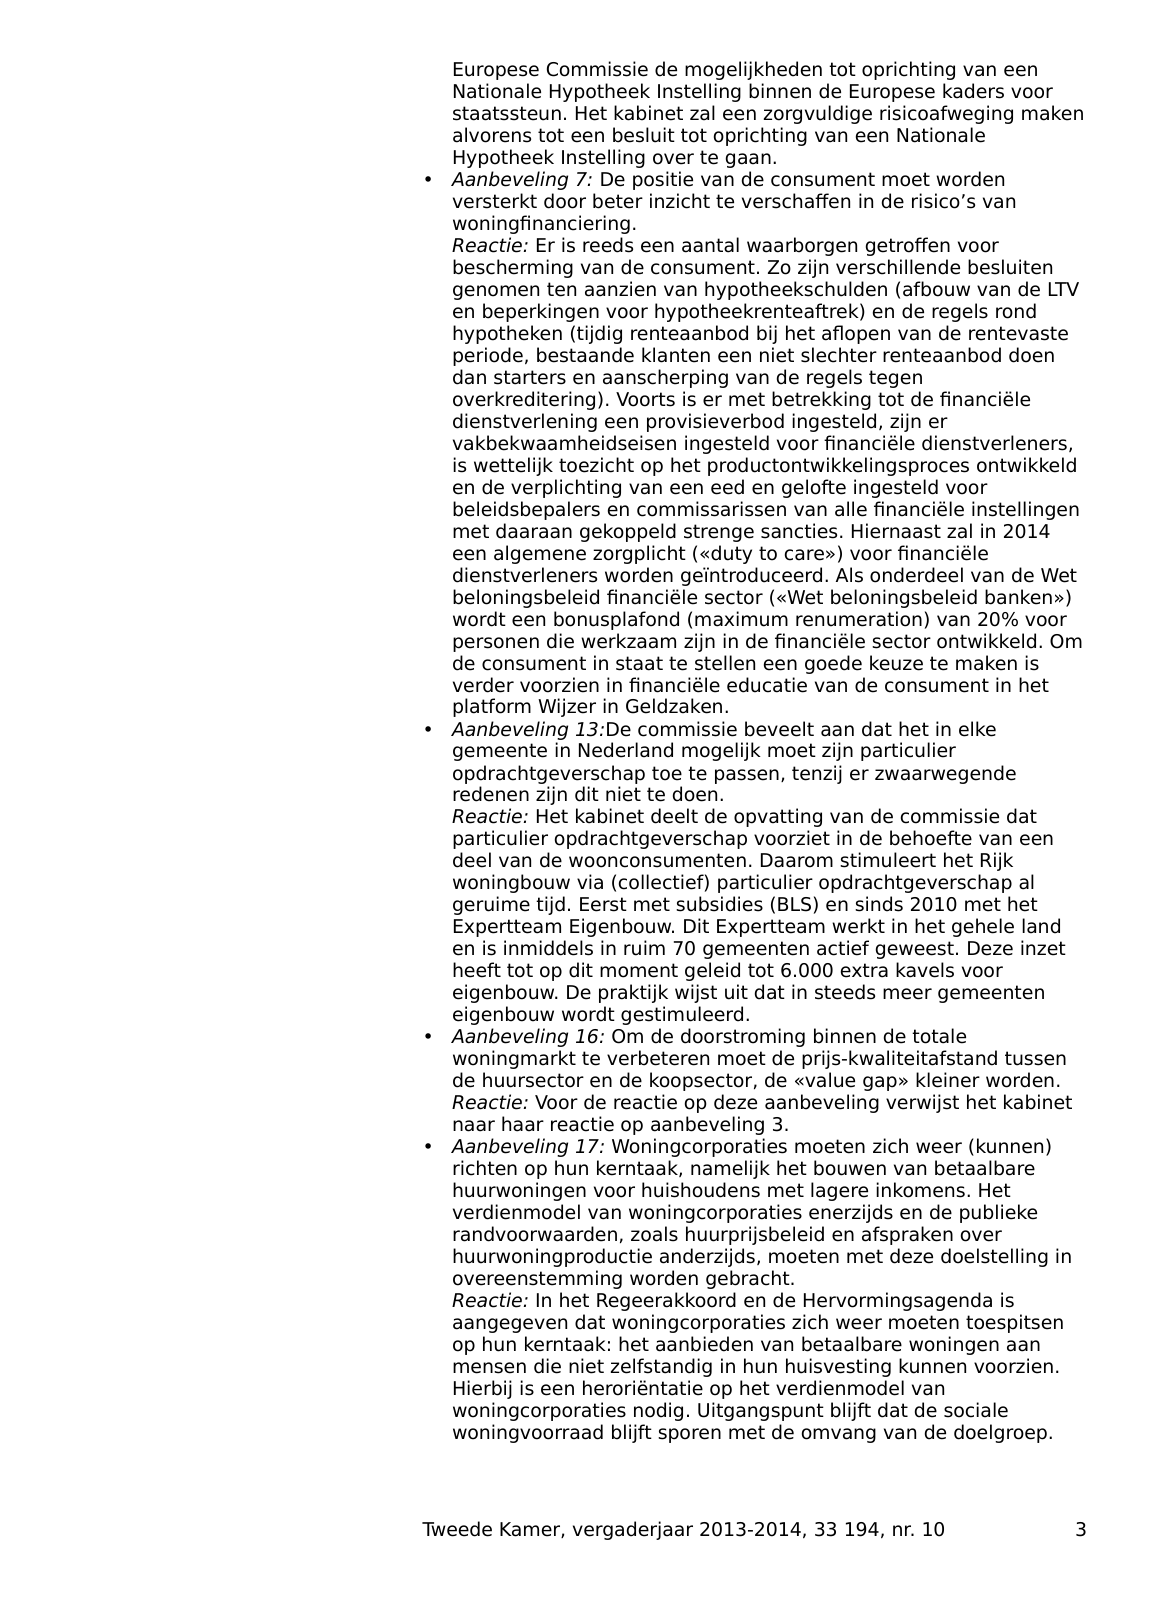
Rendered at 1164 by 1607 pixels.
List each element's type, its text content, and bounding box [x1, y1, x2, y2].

text • Aanbeveling 7: De positie van de consument moet worden versterkt door beter inzicht te verschaffen in de risico’s van woningfinanciering. [422, 169, 1087, 235]
text • Aanbeveling 13:De commissie beveelt aan dat het in elke gemeente in Nederland mogelijk moet zijn particulier opdrachtgeverschap toe te passen, tenzij er zwaarwegende redenen zijn dit niet te doen. [422, 718, 1087, 806]
text Europese Commissie de mogelijkheden tot oprichting van een Nationale Hypotheek Instelling binnen de Europese kaders voor staatssteun. Het kabinet zal een zorgvuldige risicoafweging maken alvorens tot een besluit tot oprichting van een Nationale Hypotheek Instelling over te gaan. [452, 59, 1087, 169]
text • Aanbeveling 17: Woningcorporaties moeten zich weer (kunnen) richten op hun kerntaak, namelijk het bouwen van betaalbare huurwoningen voor huishoudens met lagere inkomens. Het verdienmodel van woningcorporaties enerzijds en de publieke randvoorwaarden, zoals huurprijsbeleid en afspraken over huurwoningproductie anderzijds, moeten met deze doelstelling in overeenstemming worden gebracht. [422, 1136, 1087, 1290]
text Reactie: In het Regeerakkoord en de Hervormingsagenda is aangegeven dat woningcorporaties zich weer moeten toespitsen op hun kerntaak: het aanbieden van betaalbare woningen aan mensen die niet zelfstandig in hun huisvesting kunnen voorzien. Hierbij is een heroriëntatie op het verdienmodel van woningcorporaties nodig. Uitgangspunt blijft dat de sociale woningvoorraad blijft sporen met de omvang van de doelgroep. [452, 1290, 1087, 1444]
text Reactie: Er is reeds een aantal waarborgen getroffen voor bescherming van de consument. Zo zijn verschillende besluiten genomen ten aanzien van hypotheekschulden (afbouw van de LTV en beperkingen voor hypotheekrenteaftrek) en de regels rond hypotheken (tijdig renteaanbod bij het aflopen van de rentevaste periode, bestaande klanten een niet slechter renteaanbod doen dan starters en aanscherping van de regels tegen overkreditering). Voorts is er met betrekking tot de financiële dienstverlening een provisieverbod ingesteld, zijn er vakbekwaamheidseisen ingesteld voor financiële dienstverleners, is wettelijk toezicht op het productontwikkelingsproces ontwikkeld en de verplichting van een eed en gelofte ingesteld voor beleidsbepalers en commissarissen van alle financiële instellingen met daaraan gekoppeld strenge sancties. Hiernaast zal in 2014 een algemene zorgplicht («duty to care») voor financiële dienstverleners worden geïntroduceerd. Als onderdeel van de Wet beloningsbeleid financiële sector («Wet beloningsbeleid banken») wordt een bonusplafond (maximum renumeration) van 20% voor personen die werkzaam zijn in de financiële sector ontwikkeld. Om de consument in staat te stellen een goede keuze te maken is verder voorzien in financiële educatie van de consument in het platform Wijzer in Geldzaken. [452, 235, 1087, 718]
text • Aanbeveling 16: Om de doorstroming binnen de totale woningmarkt te verbeteren moet de prijs-kwaliteitafstand tussen de huursector en de koopsector, de «value gap» kleiner worden. [422, 1026, 1087, 1092]
text Reactie: Voor de reactie op deze aanbeveling verwijst het kabinet naar haar reactie op aanbeveling 3. [452, 1092, 1087, 1136]
text Reactie: Het kabinet deelt de opvatting van de commissie dat particulier opdrachtgeverschap voorziet in de behoefte van een deel van de woonconsumenten. Daarom stimuleert het Rijk woningbouw via (collectief) particulier opdrachtgeverschap al geruime tijd. Eerst met subsidies (BLS) en sinds 2010 met het Expertteam Eigenbouw. Dit Expertteam werkt in het gehele land en is inmiddels in ruim 70 gemeenten actief geweest. Deze inzet heeft tot op dit moment geleid tot 6.000 extra kavels voor eigenbouw. De praktijk wijst uit dat in steeds meer gemeenten eigenbouw wordt gestimuleerd. [452, 806, 1087, 1026]
